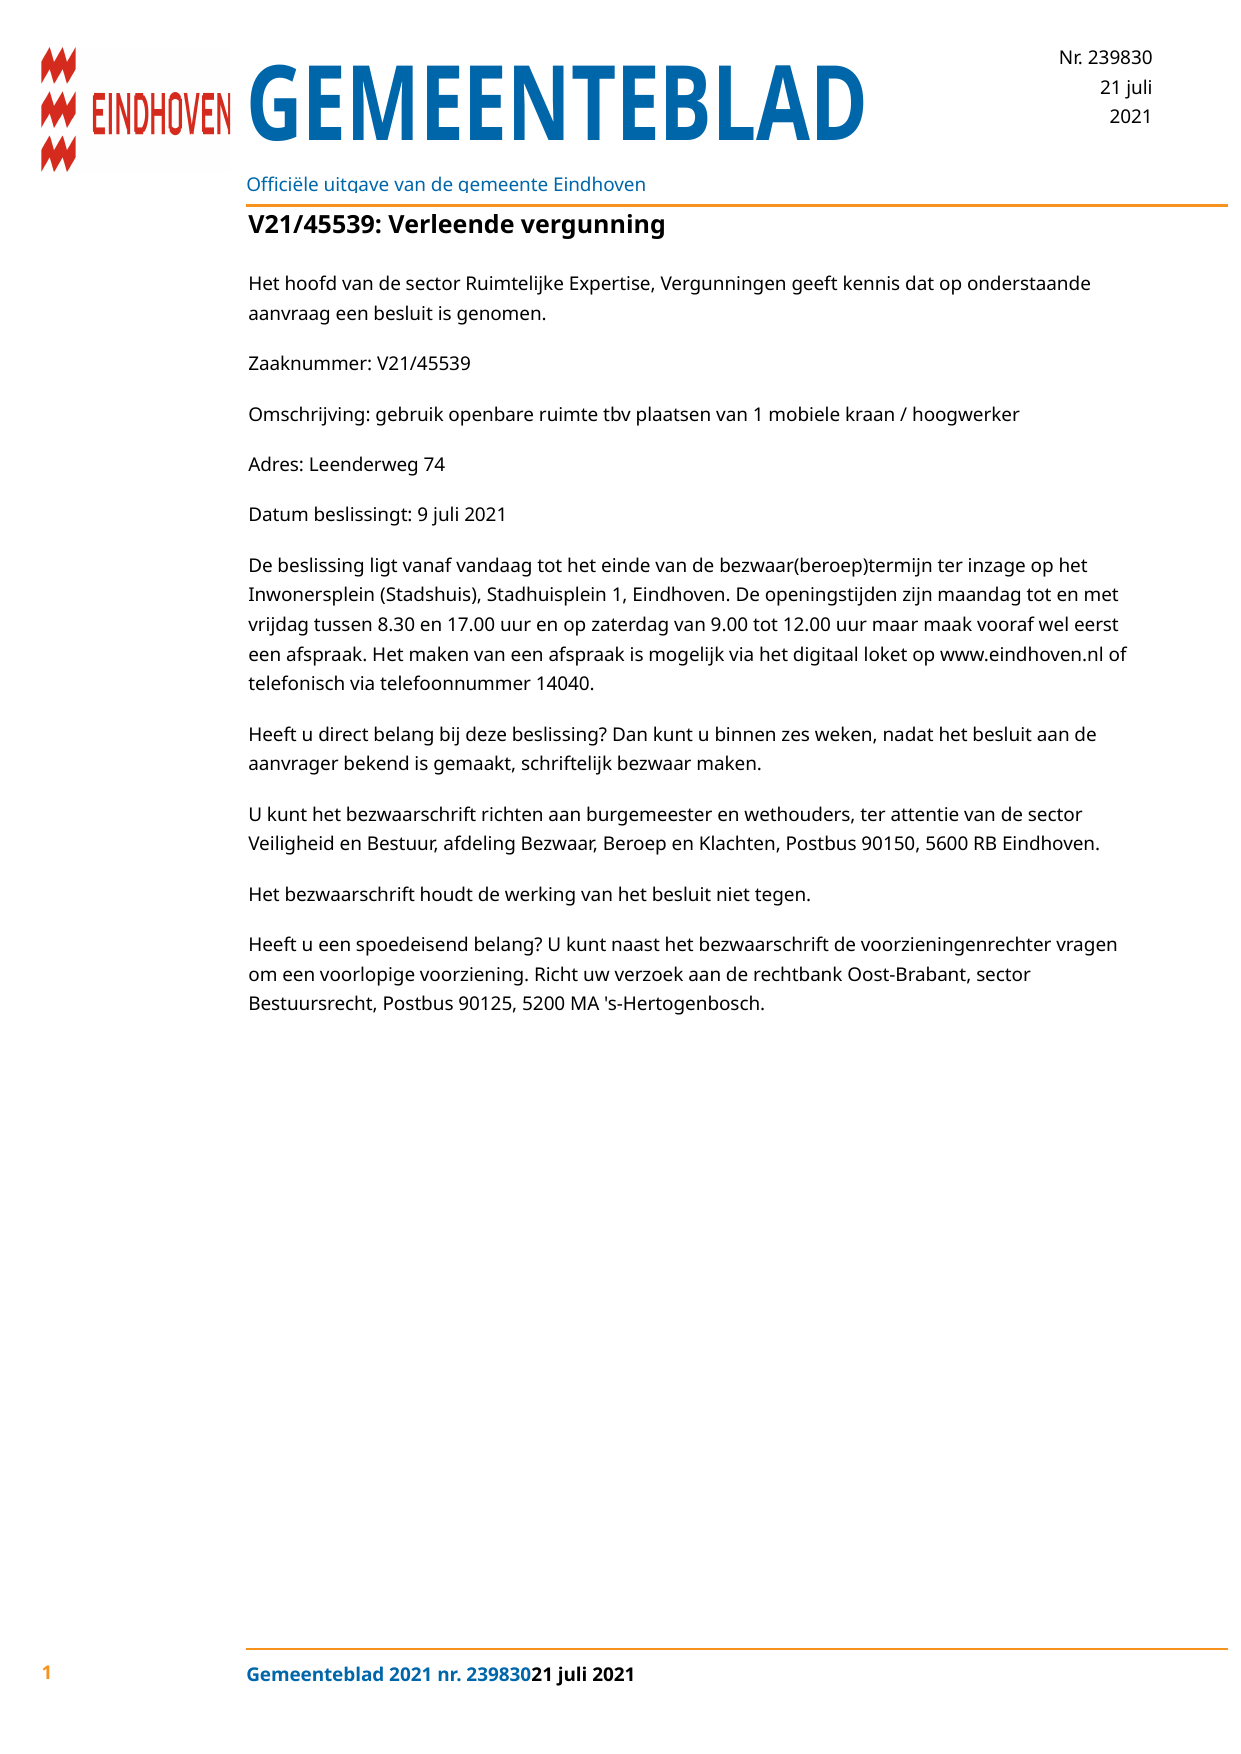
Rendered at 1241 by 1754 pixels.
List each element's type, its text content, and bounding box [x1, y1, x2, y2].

text Adres: Leenderweg 74 [248, 451, 1152, 477]
text V21/45539: Verleende vergunning [248, 207, 1152, 241]
text Heeft u een spoedeisend belang? U kunt naast het bezwaarschrift de voorzieningenrechter vragen om een voorlopige voorziening. Richt uw verzoek aan de rechtbank Oost-Brabant, sector Bestuursrecht, Postbus 90125, 5200 MA 's-Hertogenbosch. [248, 931, 1152, 1016]
text Het bezwaarschrift houdt de werking van het besluit niet tegen. [248, 881, 1152, 906]
text Omschrijving: gebruik openbare ruimte tbv plaatsen van 1 mobiele kraan / hoogwerker [248, 401, 1152, 426]
text De beslissing ligt vanaf vandaag tot het einde van de bezwaar(beroep)termijn ter inzage op het Inwonersplein (Stadshuis), Stadhuisplein 1, Eindhoven. De openingstijden zijn maandag tot en met vrijdag tussen 8.30 en 17.00 uur en op zaterdag van 9.00 tot 12.00 uur maar maak vooraf wel eerst een afspraak. Het maken van een afspraak is mogelijk via het digitaal loket op www.eindhoven.nl of telefonisch via telefoonnummer 14040. [248, 552, 1152, 696]
picture [41, 47, 231, 172]
text Datum beslissingt: 9 juli 2021 [248, 502, 1152, 527]
text U kunt het bezwaarschrift richten aan burgemeester en wethouders, ter attentie van de sector Veiligheid en Bestuur, afdeling Bezwaar, Beroep en Klachten, Postbus 90150, 5600 RB Eindhoven. [248, 801, 1152, 856]
text Het hoofd van de sector Ruimtelijke Expertise, Vergunningen geeft kennis dat op onderstaande aanvraag een besluit is genomen. [248, 270, 1152, 326]
text Zaaknummer: V21/45539 [248, 350, 1152, 376]
text Heeft u direct belang bij deze beslissing? Dan kunt u binnen zes weken, nadat het besluit aan de aanvrager bekend is gemaakt, schriftelijk bezwaar maken. [248, 721, 1152, 776]
